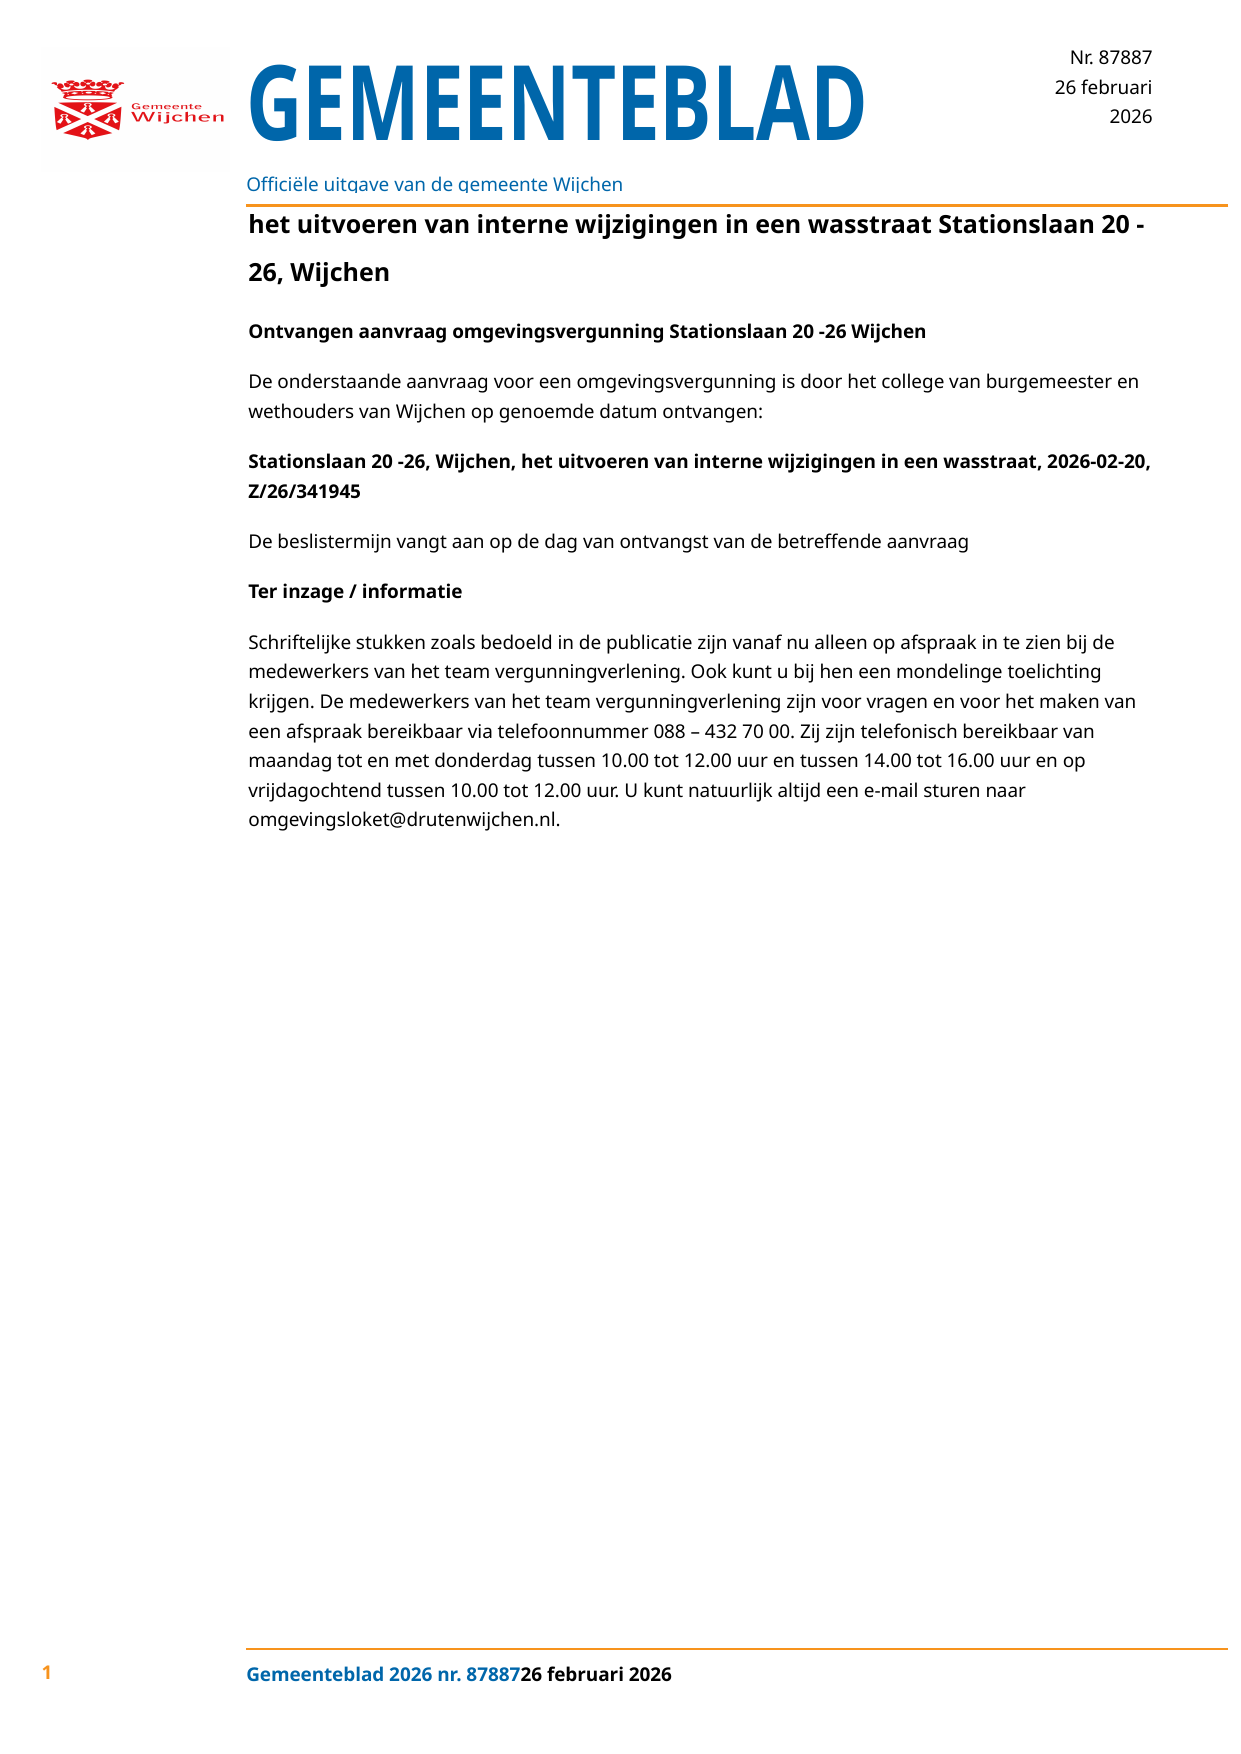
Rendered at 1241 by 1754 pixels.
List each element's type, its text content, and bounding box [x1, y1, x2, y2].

text Stationslaan 20 -26, Wijchen, het uitvoeren van interne wijzigingen in een wasstraat, 2026-02-20, Z/26/341945 [248, 448, 1152, 504]
picture [41, 47, 231, 172]
text De beslistermijn vangt aan op de dag van ontvangst van de betreffende aanvraag [248, 528, 1152, 554]
text De onderstaande aanvraag voor een omgevingsvergunning is door het college van burgemeester en wethouders van Wijchen op genoemde datum ontvangen: [248, 368, 1152, 424]
text het uitvoeren van interne wijzigingen in een wasstraat Stationslaan 20 -26, Wijchen [248, 207, 1152, 288]
text Ontvangen aanvraag omgevingsvergunning Stationslaan 20 -26 Wijchen [248, 318, 1152, 344]
text Schriftelijke stukken zoals bedoeld in de publicatie zijn vanaf nu alleen op afspraak in te zien bij de medewerkers van het team vergunningverlening. Ook kunt u bij hen een mondelinge toelichting krijgen. De medewerkers van het team vergunningverlening zijn voor vragen en voor het maken van een afspraak bereikbaar via telefoonnummer 088 – 432 70 00. Zij zijn telefonisch bereikbaar van maandag tot en met donderdag tussen 10.00 tot 12.00 uur en tussen 14.00 tot 16.00 uur en op vrijdagochtend tussen 10.00 tot 12.00 uur. U kunt natuurlijk altijd een e-mail sturen naar omgevingsloket@drutenwijchen.nl. [248, 629, 1152, 832]
text Ter inzage / informatie [248, 579, 1152, 604]
